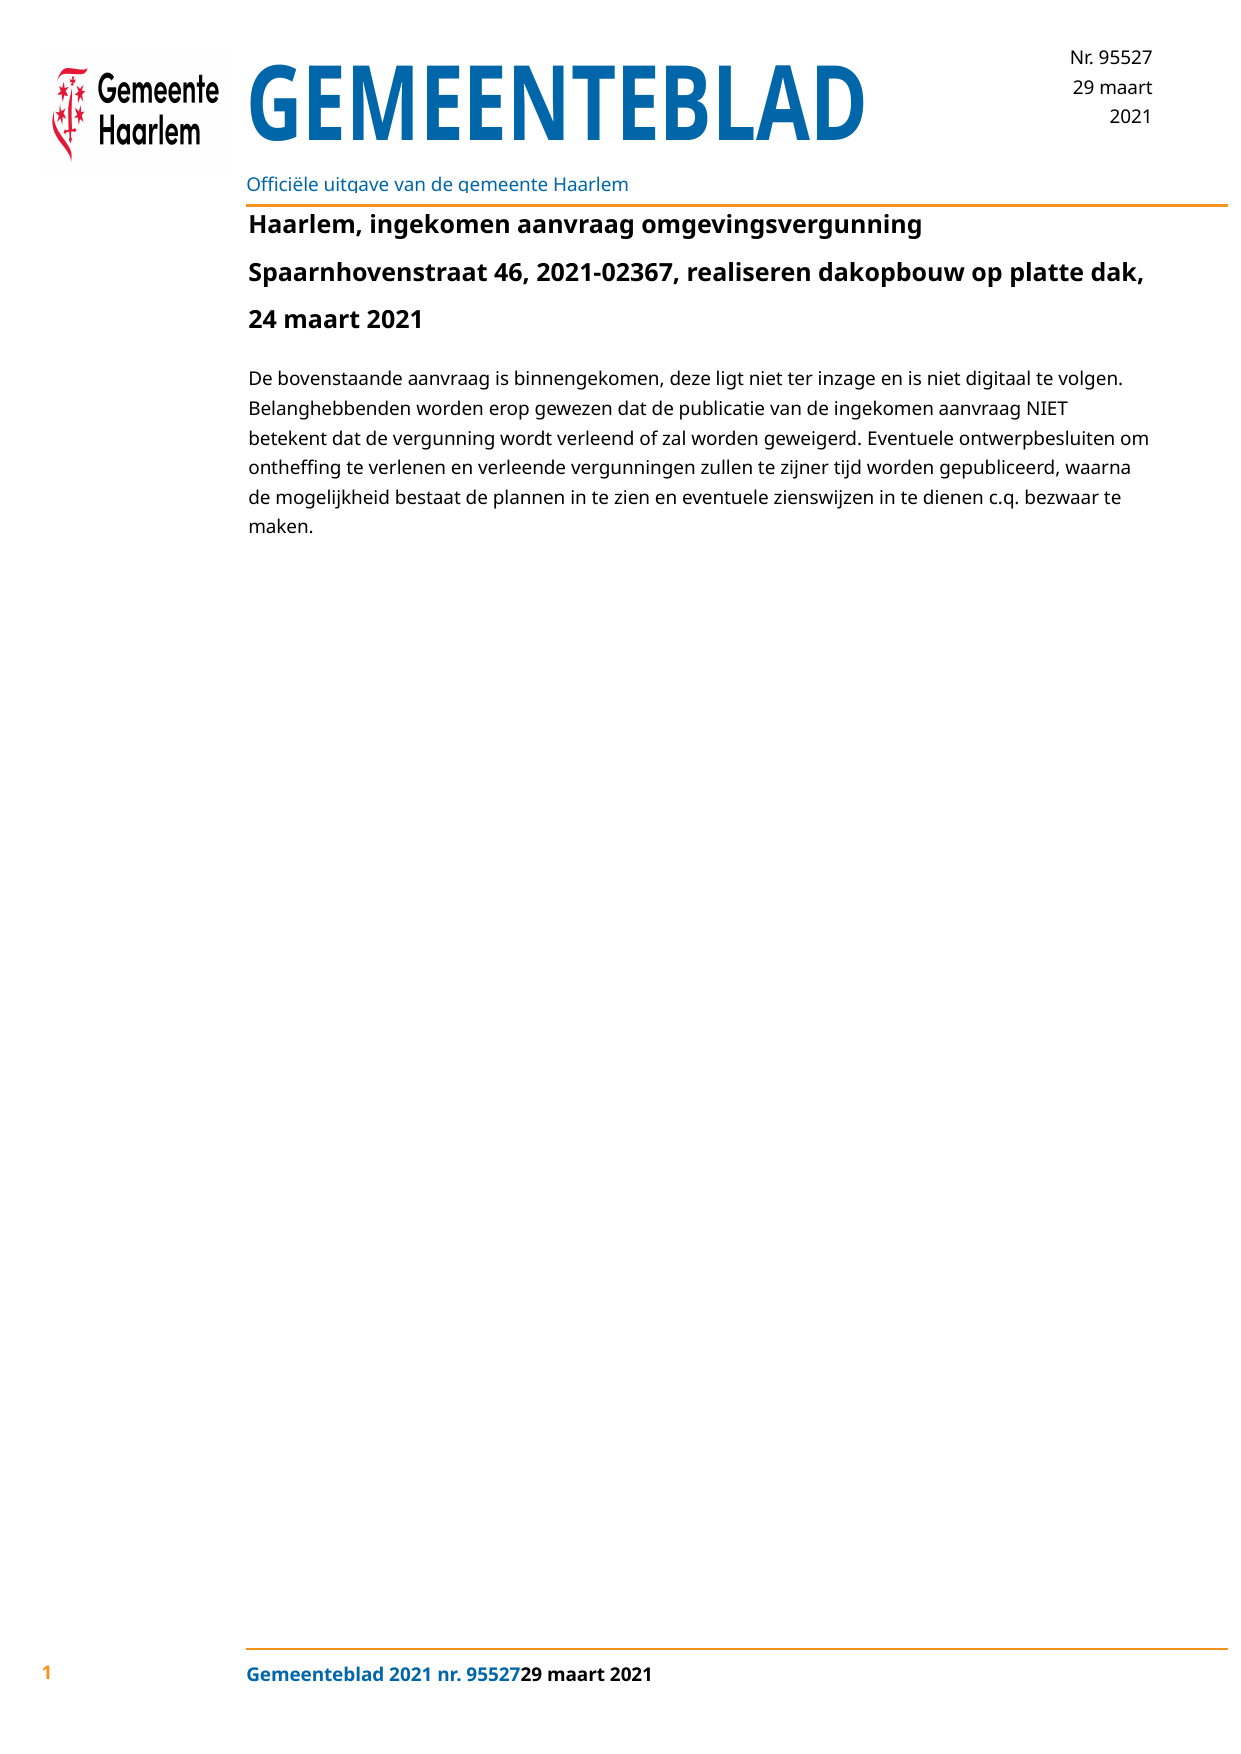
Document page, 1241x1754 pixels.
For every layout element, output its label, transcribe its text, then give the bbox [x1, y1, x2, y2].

text De bovenstaande aanvraag is binnengekomen, deze ligt niet ter inzage en is niet digitaal te volgen. Belanghebbenden worden erop gewezen dat de publicatie van de ingekomen aanvraag NIET betekent dat de vergunning wordt verleend of zal worden geweigerd. Eventuele ontwerpbesluiten om ontheffing te verlenen en verleende vergunningen zullen te zijner tijd worden gepubliceerd, waarna de mogelijkheid bestaat de plannen in te zien en eventuele zienswijzen in te dienen c.q. bezwaar te maken. [248, 366, 1152, 539]
text Haarlem, ingekomen aanvraag omgevingsvergunning Spaarnhovenstraat 46, 2021-02367, realiseren dakopbouw op platte dak, 24 maart 2021 [248, 207, 1152, 336]
picture [41, 47, 231, 172]
